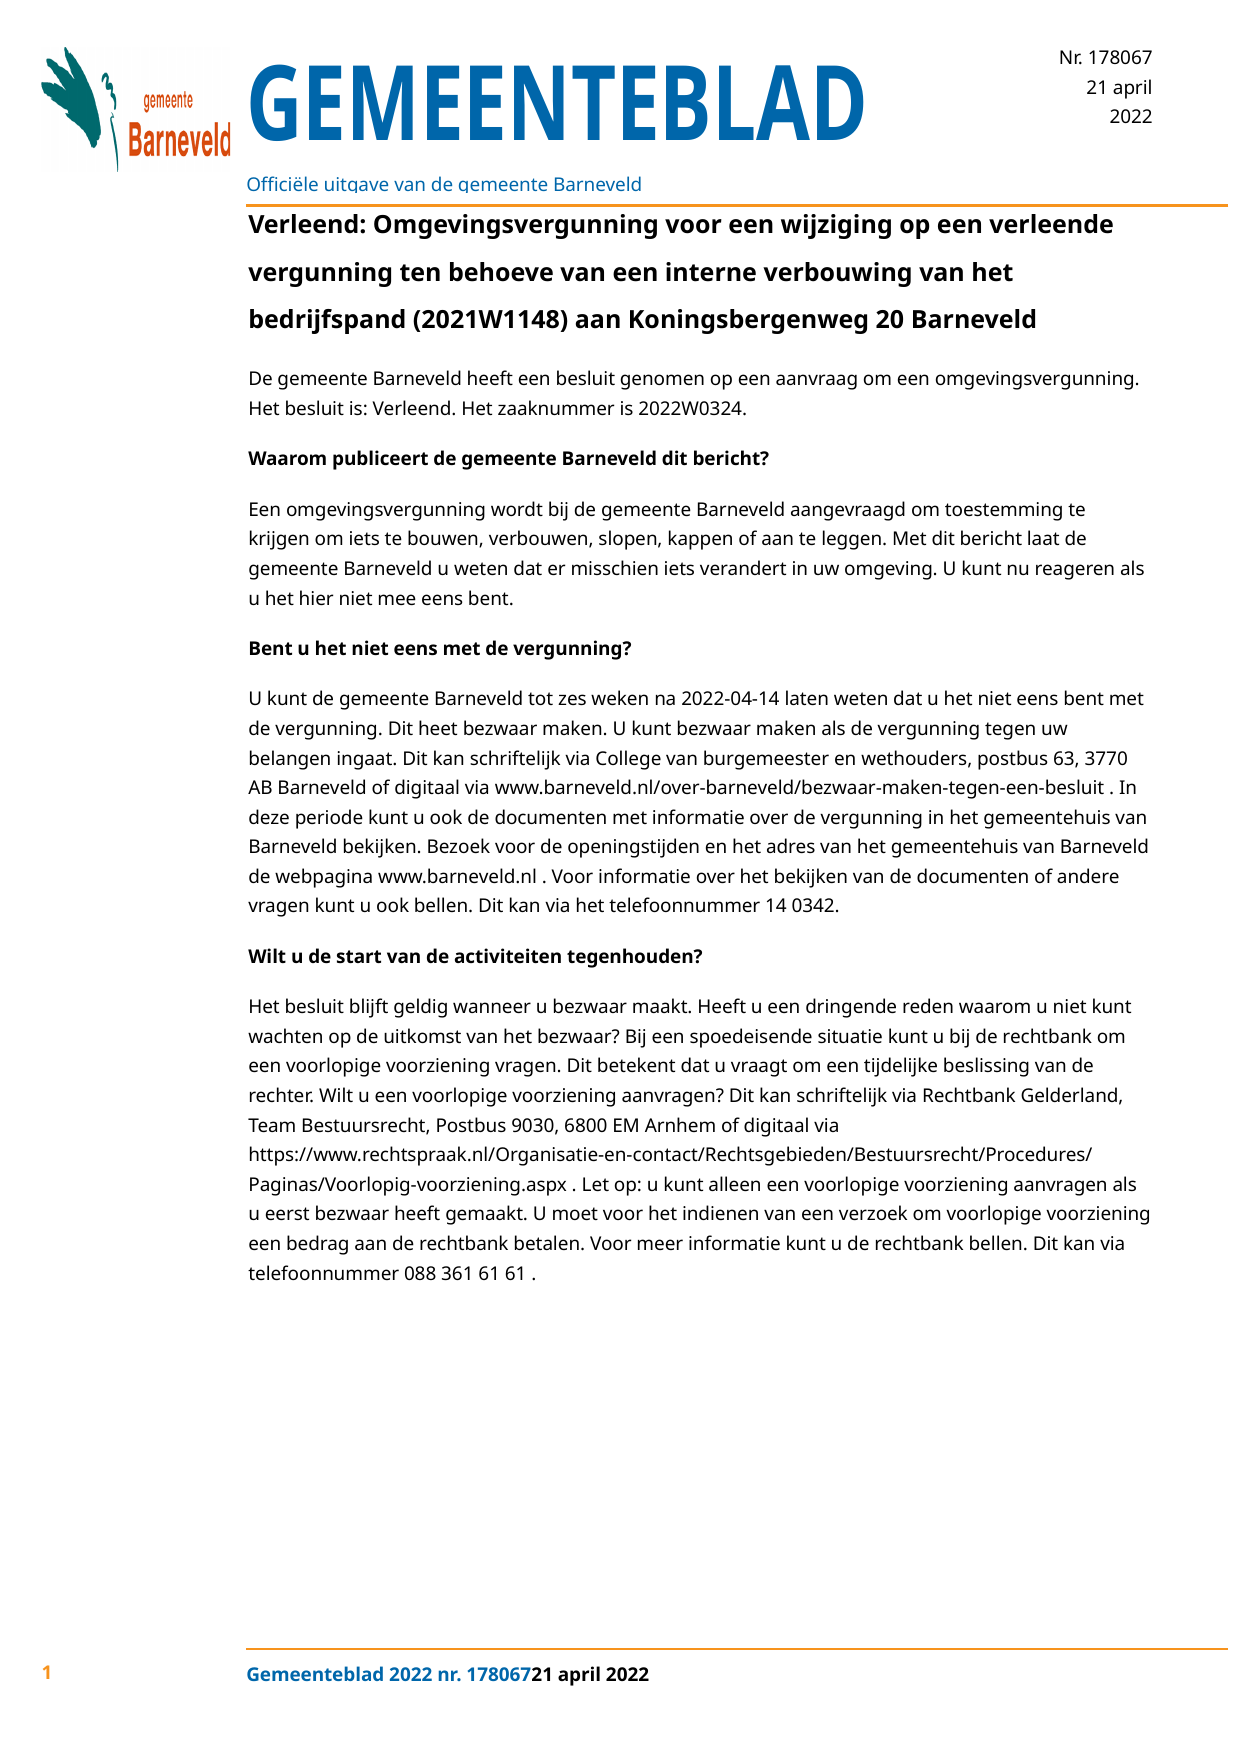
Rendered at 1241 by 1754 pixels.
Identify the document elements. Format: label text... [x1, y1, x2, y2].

text Het besluit blijft geldig wanneer u bezwaar maakt. Heeft u een dringende reden waarom u niet kunt wachten op de uitkomst van het bezwaar? Bij een spoedeisende situatie kunt u bij de rechtbank om een voorlopige voorziening vragen. Dit betekent dat u vraagt om een tijdelijke beslissing van de rechter. Wilt u een voorlopige voorziening aanvragen? Dit kan schriftelijk via Rechtbank Gelderland, Team Bestuursrecht, Postbus 9030, 6800 EM Arnhem of digitaal via https://www.rechtspraak.nl/Organisatie-en-contact/Rechtsgebieden/Bestuursrecht/Procedures/Paginas/Voorlopig-voorziening.aspx . Let op: u kunt alleen een voorlopige voorziening aanvragen als u eerst bezwaar heeft gemaakt. U moet voor het indienen van een verzoek om voorlopige voorziening een bedrag aan de rechtbank betalen. Voor meer informatie kunt u de rechtbank bellen. Dit kan via telefoonnummer 088 361 61 61 . [248, 993, 1152, 1285]
text U kunt de gemeente Barneveld tot zes weken na 2022-04-14 laten weten dat u het niet eens bent met de vergunning. Dit heet bezwaar maken. U kunt bezwaar maken als de vergunning tegen uw belangen ingaat. Dit kan schriftelijk via College van burgemeester en wethouders, postbus 63, 3770 AB Barneveld of digitaal via www.barneveld.nl/over-barneveld/bezwaar-maken-tegen-een-besluit . In deze periode kunt u ook de documenten met informatie over de vergunning in het gemeentehuis van Barneveld bekijken. Bezoek voor de openingstijden en het adres van het gemeentehuis van Barneveld de webpagina www.barneveld.nl . Voor informatie over het bekijken van de documenten of andere vragen kunt u ook bellen. Dit kan via het telefoonnummer 14 0342. [248, 686, 1152, 918]
text Waarom publiceert de gemeente Barneveld dit bericht? [248, 446, 1152, 471]
text Verleend: Omgevingsvergunning voor een wijziging op een verleende vergunning ten behoeve van een interne verbouwing van het bedrijfspand (2021W1148) aan Koningsbergenweg 20 Barneveld [248, 207, 1152, 336]
text Een omgevingsvergunning wordt bij de gemeente Barneveld aangevraagd om toestemming te krijgen om iets te bouwen, verbouwen, slopen, kappen of aan te leggen. Met dit bericht laat de gemeente Barneveld u weten dat er misschien iets verandert in uw omgeving. U kunt nu reageren als u het hier niet mee eens bent. [248, 496, 1152, 610]
picture [41, 47, 231, 172]
text Wilt u de start van de activiteiten tegenhouden? [248, 943, 1152, 969]
text Bent u het niet eens met de vergunning? [248, 635, 1152, 661]
text De gemeente Barneveld heeft een besluit genomen op een aanvraag om een omgevingsvergunning. Het besluit is: Verleend. Het zaaknummer is 2022W0324. [248, 366, 1152, 421]
